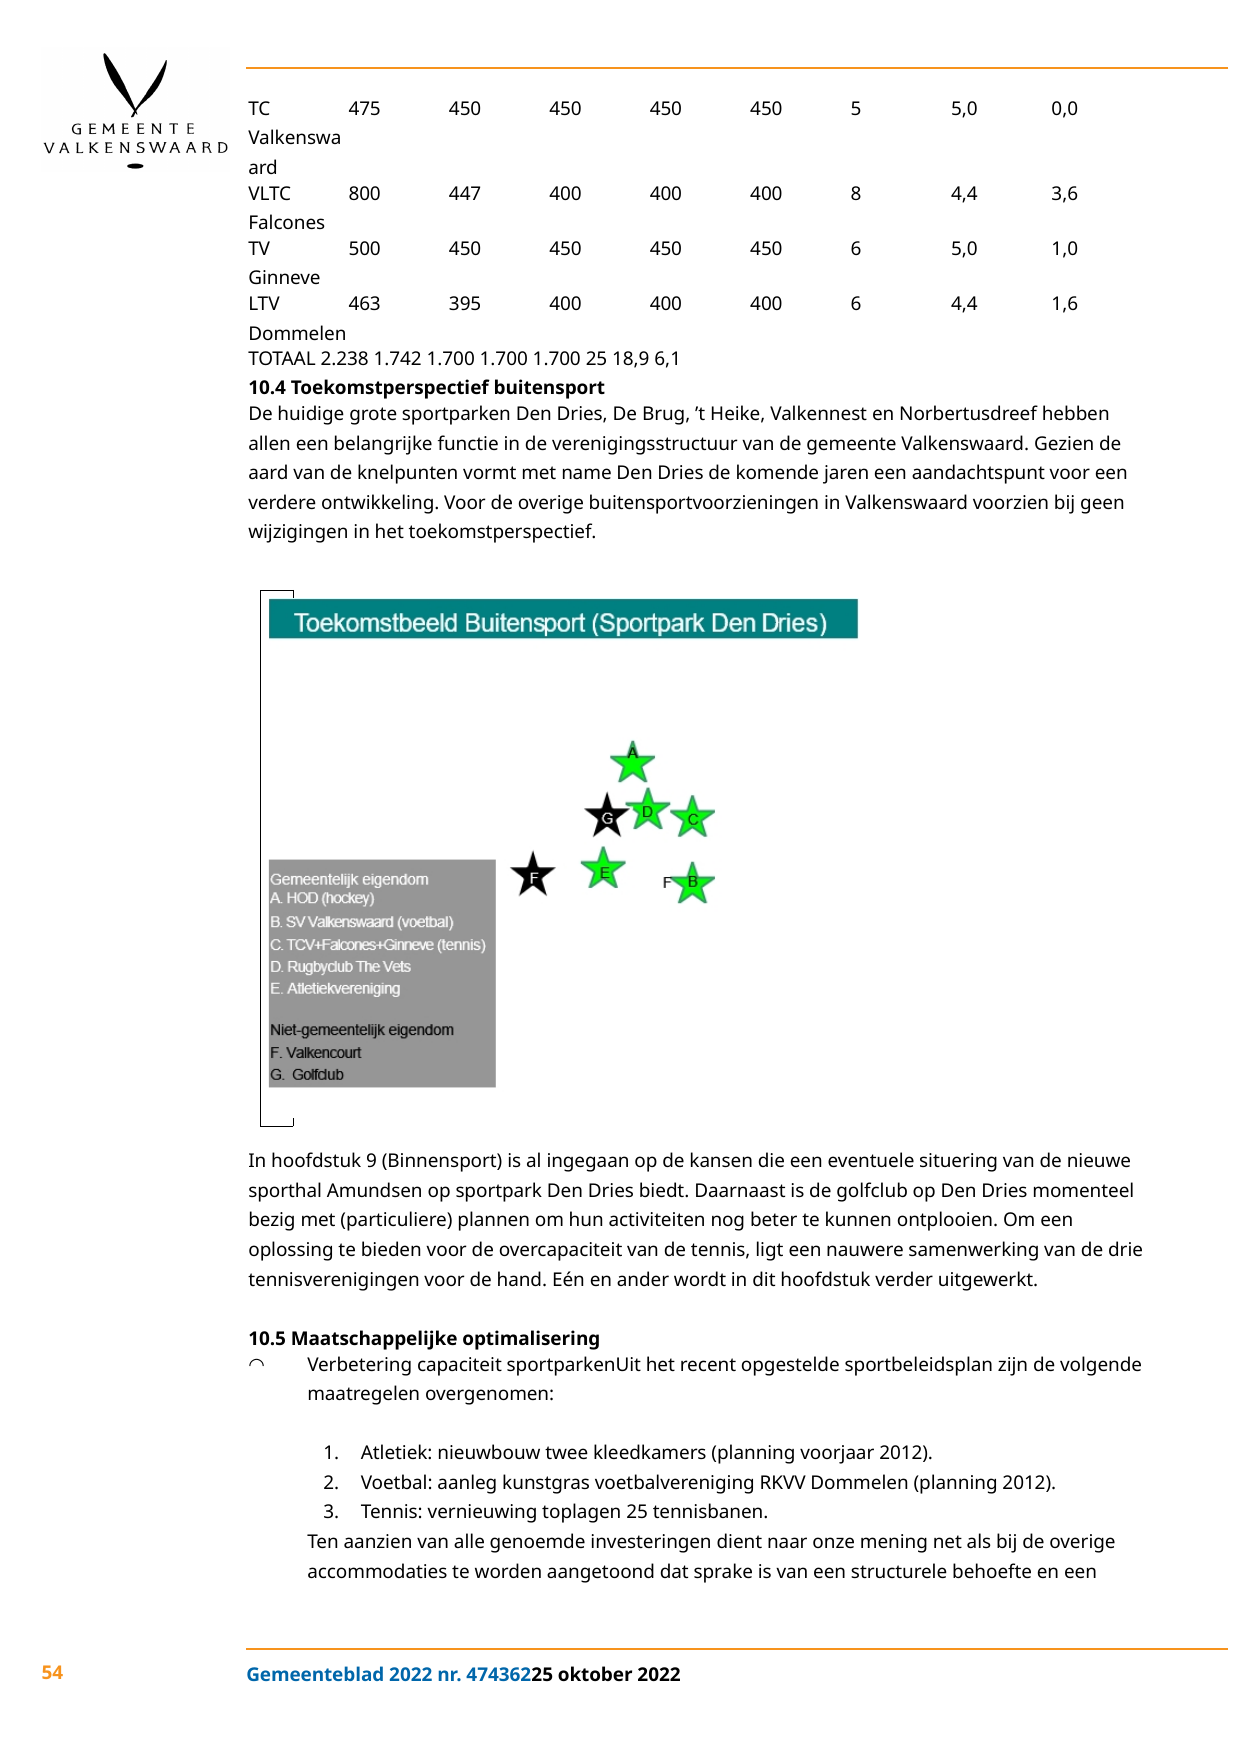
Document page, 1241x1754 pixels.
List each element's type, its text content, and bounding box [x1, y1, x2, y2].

table_cell TC Valkenswaard [248, 95, 348, 180]
table_cell 450 [650, 95, 750, 180]
picture [41, 47, 231, 172]
table_cell 447 [449, 180, 549, 235]
table_cell 400 [650, 290, 750, 346]
list Verbetering capaciteit sportparkenUit het recent opgestelde sportbeleidsplan zijn de volgende maatregelen overgenomen: [248, 1351, 1152, 1406]
table_cell 1,6 [1051, 290, 1152, 346]
table_cell 450 [449, 95, 549, 180]
text In hoofdstuk 9 (Binnensport) is al ingegaan op de kansen die een eventuele situering van de nieuwe sporthal Amundsen op sportpark Den Dries biedt. Daarnaast is de golfclub op Den Dries momenteel bezig met (particuliere) plannen om hun activiteiten nog beter te kunnen ontplooien. Om een oplossing te bieden voor de overcapaciteit van de tennis, ligt een nauwere samenwerking van de drie tennisverenigingen voor de hand. Eén en ander wordt in dit hoofdstuk verder uitgewerkt. [248, 1147, 1152, 1292]
table_cell 400 [750, 290, 850, 346]
table_cell 800 [348, 180, 449, 235]
table_cell 450 [549, 95, 649, 180]
table_cell 400 [750, 180, 850, 235]
table_cell 6 [850, 290, 951, 346]
table_cell 4,4 [951, 180, 1051, 235]
table_cell VLTC Falcones [248, 180, 348, 235]
table_cell TOTAAL 2.238 1.742 1.700 1.700 1.700 25 18,9 6,1 [248, 346, 1152, 371]
text 10.4 Toekomstperspectief buitensport [248, 374, 1152, 400]
table_cell 450 [650, 235, 750, 290]
list Voetbal: aanleg kunstgras voetbalvereniging RKVV Dommelen (planning 2012). [323, 1469, 1152, 1495]
table_cell 5,0 [951, 235, 1051, 290]
table_cell 475 [348, 95, 449, 180]
table_cell 500 [348, 235, 449, 290]
table_cell 395 [449, 290, 549, 346]
list Ten aanzien van alle genoemde investeringen dient naar onze mening net als bij de overige accommodaties te worden aangetoond dat sprake is van een structurele behoefte en een [248, 1528, 1152, 1583]
list Atletiek: nieuwbouw twee kleedkamers (planning voorjaar 2012). [323, 1439, 1152, 1465]
list Tennis: vernieuwing toplagen 25 tennisbanen. [323, 1499, 1152, 1524]
table_cell 400 [549, 180, 649, 235]
table_cell 5 [850, 95, 951, 180]
text 10.5 Maatschappelijke optimalisering [248, 1325, 1152, 1351]
table_cell TV Ginneve [248, 235, 348, 290]
table_cell 450 [549, 235, 649, 290]
table_cell 400 [650, 180, 750, 235]
table_cell 5,0 [951, 95, 1051, 180]
table_cell 8 [850, 180, 951, 235]
table_cell 463 [348, 290, 449, 346]
picture [268, 598, 860, 1118]
table_cell 4,4 [951, 290, 1051, 346]
table_cell 3,6 [1051, 180, 1152, 235]
table_cell 0,0 [1051, 95, 1152, 180]
table_cell 450 [750, 235, 850, 290]
text De huidige grote sportparken Den Dries, De Brug, ’t Heike, Valkennest en Norbertusdreef hebben allen een belangrijke functie in de verenigingsstructuur van de gemeente Valkenswaard. Gezien de aard van de knelpunten vormt met name Den Dries de komende jaren een aandachtspunt voor een verdere ontwikkeling. Voor de overige buitensportvoorzieningen in Valkenswaard voorzien bij geen wijzigingen in het toekomstperspectief. [248, 400, 1152, 544]
table_cell 1,0 [1051, 235, 1152, 290]
table_cell LTV Dommelen [248, 290, 348, 346]
table_cell 6 [850, 235, 951, 290]
table_cell 450 [750, 95, 850, 180]
table_cell 400 [549, 290, 649, 346]
table_cell 450 [449, 235, 549, 290]
